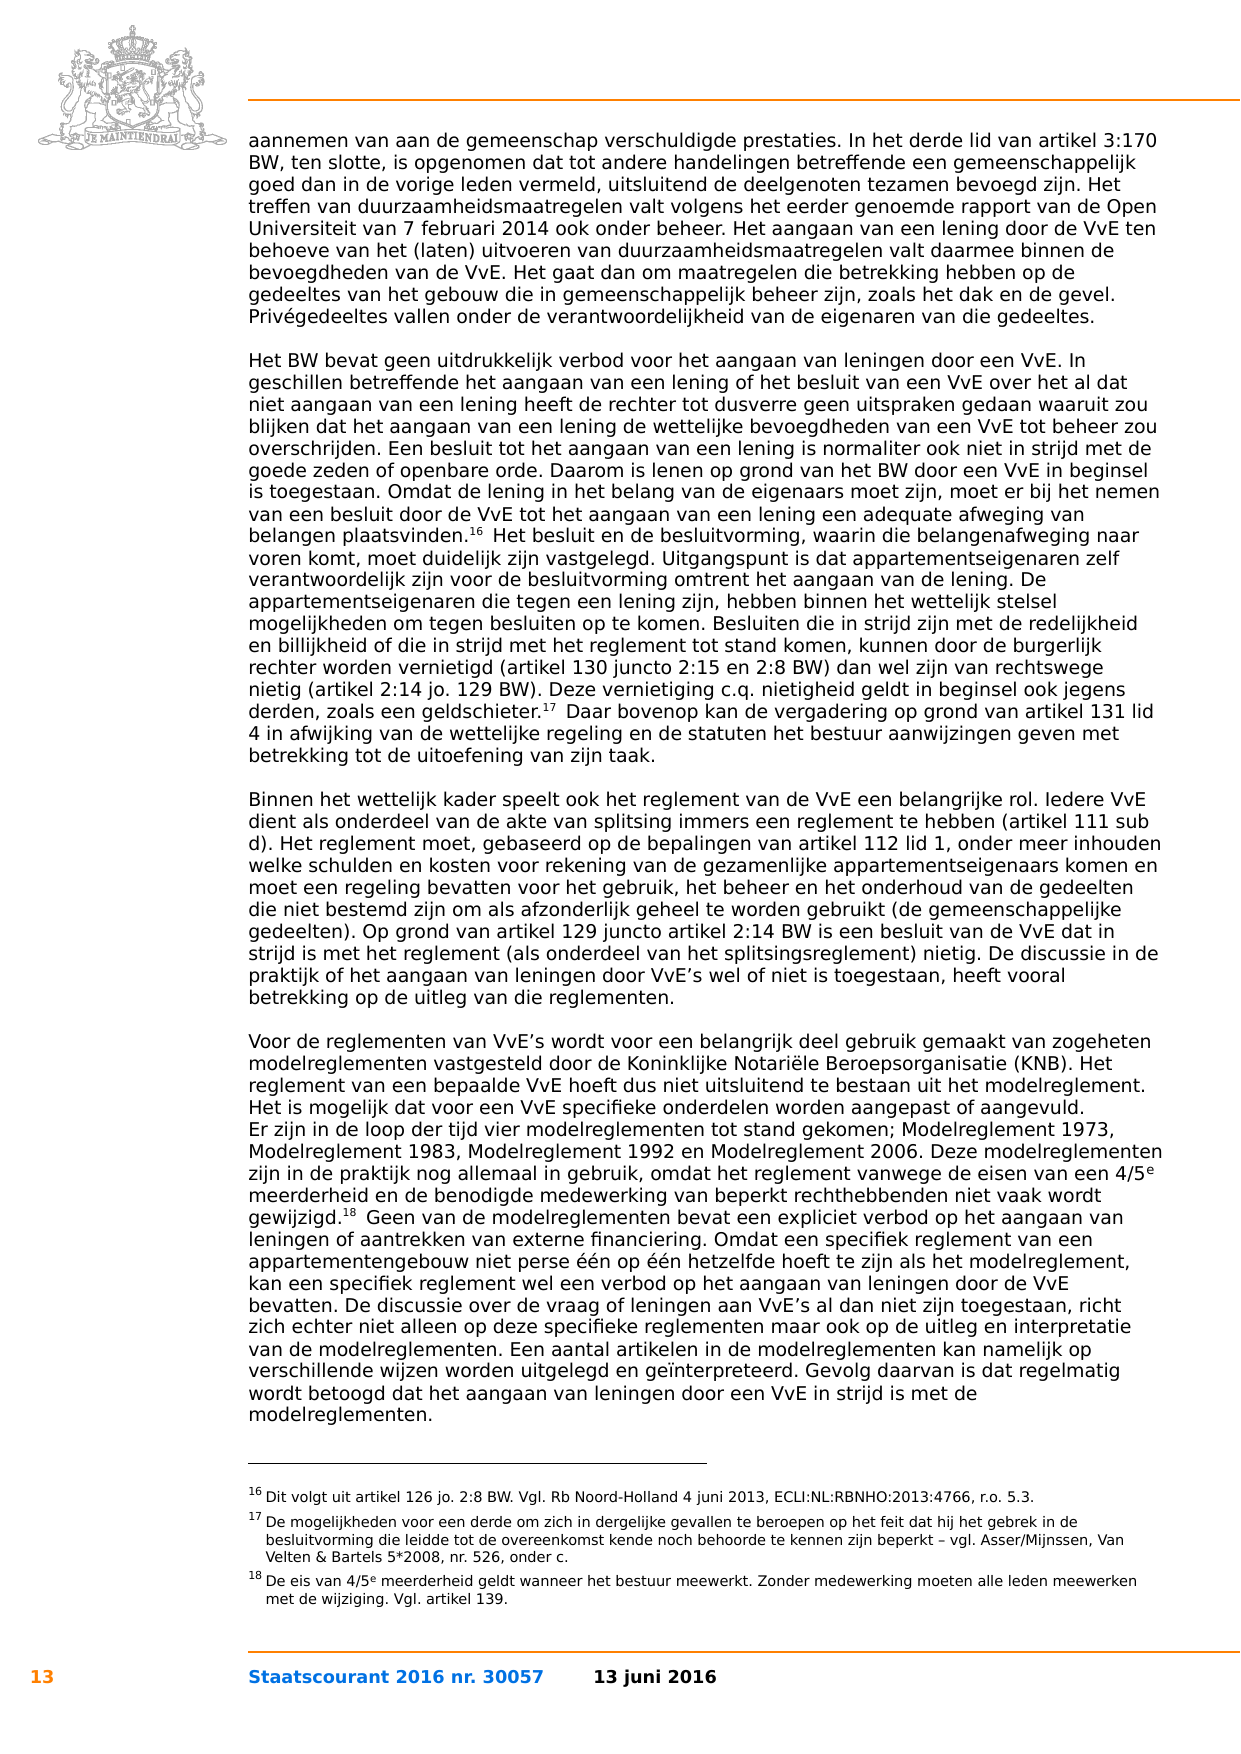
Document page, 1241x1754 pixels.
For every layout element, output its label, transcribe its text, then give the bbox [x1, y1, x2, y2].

picture [38, 25, 227, 150]
text Voor de reglementen van VvE’s wordt voor een belangrijk deel gebruik gemaakt van zogeheten modelreglementen vastgesteld door de Koninklijke Notariële Beroepsorganisatie (KNB). Het reglement van een bepaalde VvE hoeft dus niet uitsluitend te bestaan uit het modelreglement. Het is mogelijk dat voor een VvE specifieke onderdelen worden aangepast of aangevuld. [248, 1031, 1163, 1119]
text De mogelijkheden voor een derde om zich in dergelijke gevallen te beroepen op het feit dat hij het gebrek in de besluitvorming die leidde tot de overeenkomst kende noch behoorde te kennen zijn beperkt – vgl. Asser/Mijnssen, Van Velten & Bartels 5*2008, nr. 526, onder c. [248, 1510, 1163, 1566]
text Dit volgt uit artikel 126 jo. 2:8 BW. Vgl. Rb Noord-Holland 4 juni 2013, ECLI:NL:RBNHO:2013:4766, r.o. 5.3. [248, 1485, 1163, 1507]
text Binnen het wettelijk kader speelt ook het reglement van de VvE een belangrijke rol. Iedere VvE dient als onderdeel van de akte van splitsing immers een reglement te hebben (artikel 111 sub d). Het reglement moet, gebaseerd op de bepalingen van artikel 112 lid 1, onder meer inhouden welke schulden en kosten voor rekening van de gezamenlijke appartementseigenaars komen en moet een regeling bevatten voor het gebruik, het beheer en het onderhoud van de gedeelten die niet bestemd zijn om als afzonderlijk geheel te worden gebruikt (de gemeenschappelijke gedeelten). Op grond van artikel 129 juncto artikel 2:14 BW is een besluit van de VvE dat in strijd is met het reglement (als onderdeel van het splitsingsreglement) nietig. De discussie in de praktijk of het aangaan van leningen door VvE’s wel of niet is toegestaan, heeft vooral betrekking op de uitleg van die reglementen. [248, 789, 1163, 1009]
text aannemen van aan de gemeenschap verschuldigde prestaties. In het derde lid van artikel 3:170 BW, ten slotte, is opgenomen dat tot andere handelingen betreffende een gemeenschappelijk goed dan in de vorige leden vermeld, uitsluitend de deelgenoten tezamen bevoegd zijn. Het treffen van duurzaamheidsmaatregelen valt volgens het eerder genoemde rapport van de Open Universiteit van 7 februari 2014 ook onder beheer. Het aangaan van een lening door de VvE ten behoeve van het (laten) uitvoeren van duurzaamheidsmaatregelen valt daarmee binnen de bevoegdheden van de VvE. Het gaat dan om maatregelen die betrekking hebben op de gedeeltes van het gebouw die in gemeenschappelijk beheer zijn, zoals het dak en de gevel. Privégedeeltes vallen onder de verantwoordelijkheid van de eigenaren van die gedeeltes. [248, 130, 1163, 328]
text De eis van 4/5e meerderheid geldt wanneer het bestuur meewerkt. Zonder medewerking moeten alle leden meewerken met de wijziging. Vgl. artikel 139. [248, 1569, 1163, 1608]
text Het BW bevat geen uitdrukkelijk verbod voor het aangaan van leningen door een VvE. In geschillen betreffende het aangaan van een lening of het besluit van een VvE over het al dat niet aangaan van een lening heeft de rechter tot dusverre geen uitspraken gedaan waaruit zou blijken dat het aangaan van een lening de wettelijke bevoegdheden van een VvE tot beheer zou overschrijden. Een besluit tot het aangaan van een lening is normaliter ook niet in strijd met de goede zeden of openbare orde. Daarom is lenen op grond van het BW door een VvE in beginsel is toegestaan. Omdat de lening in het belang van de eigenaars moet zijn, moet er bij het nemen van een besluit door de VvE tot het aangaan van een lening een adequate afweging van belangen plaatsvinden. Het besluit en de besluitvorming, waarin die belangenafweging naar voren komt, moet duidelijk zijn vastgelegd. Uitgangspunt is dat appartementseigenaren zelf verantwoordelijk zijn voor de besluitvorming omtrent het aangaan van de lening. De appartementseigenaren die tegen een lening zijn, hebben binnen het wettelijk stelsel mogelijkheden om tegen besluiten op te komen. Besluiten die in strijd zijn met de redelijkheid en billijkheid of die in strijd met het reglement tot stand komen, kunnen door de burgerlijk rechter worden vernietigd (artikel 130 juncto 2:15 en 2:8 BW) dan wel zijn van rechtswege nietig (artikel 2:14 jo. 129 BW). Deze vernietiging c.q. nietigheid geldt in beginsel ook jegens derden, zoals een geldschieter. Daar bovenop kan de vergadering op grond van artikel 131 lid 4 in afwijking van de wettelijke regeling en de statuten het bestuur aanwijzingen geven met betrekking tot de uitoefening van zijn taak. [248, 349, 1163, 767]
text Er zijn in de loop der tijd vier modelreglementen tot stand gekomen; Modelreglement 1973, Modelreglement 1983, Modelreglement 1992 en Modelreglement 2006. Deze modelreglementen zijn in de praktijk nog allemaal in gebruik, omdat het reglement vanwege de eisen van een 4/5e meerderheid en de benodigde medewerking van beperkt rechthebbenden niet vaak wordt gewijzigd. Geen van de modelreglementen bevat een expliciet verbod op het aangaan van leningen of aantrekken van externe financiering. Omdat een specifiek reglement van een appartementengebouw niet perse één op één hetzelfde hoeft te zijn als het modelreglement, kan een specifiek reglement wel een verbod op het aangaan van leningen door de VvE bevatten. De discussie over de vraag of leningen aan VvE’s al dan niet zijn toegestaan, richt zich echter niet alleen op deze specifieke reglementen maar ook op de uitleg en interpretatie van de modelreglementen. Een aantal artikelen in de modelreglementen kan namelijk op verschillende wijzen worden uitgelegd en geïnterpreteerd. Gevolg daarvan is dat regelmatig wordt betoogd dat het aangaan van leningen door een VvE in strijd is met de modelreglementen. [248, 1119, 1163, 1426]
